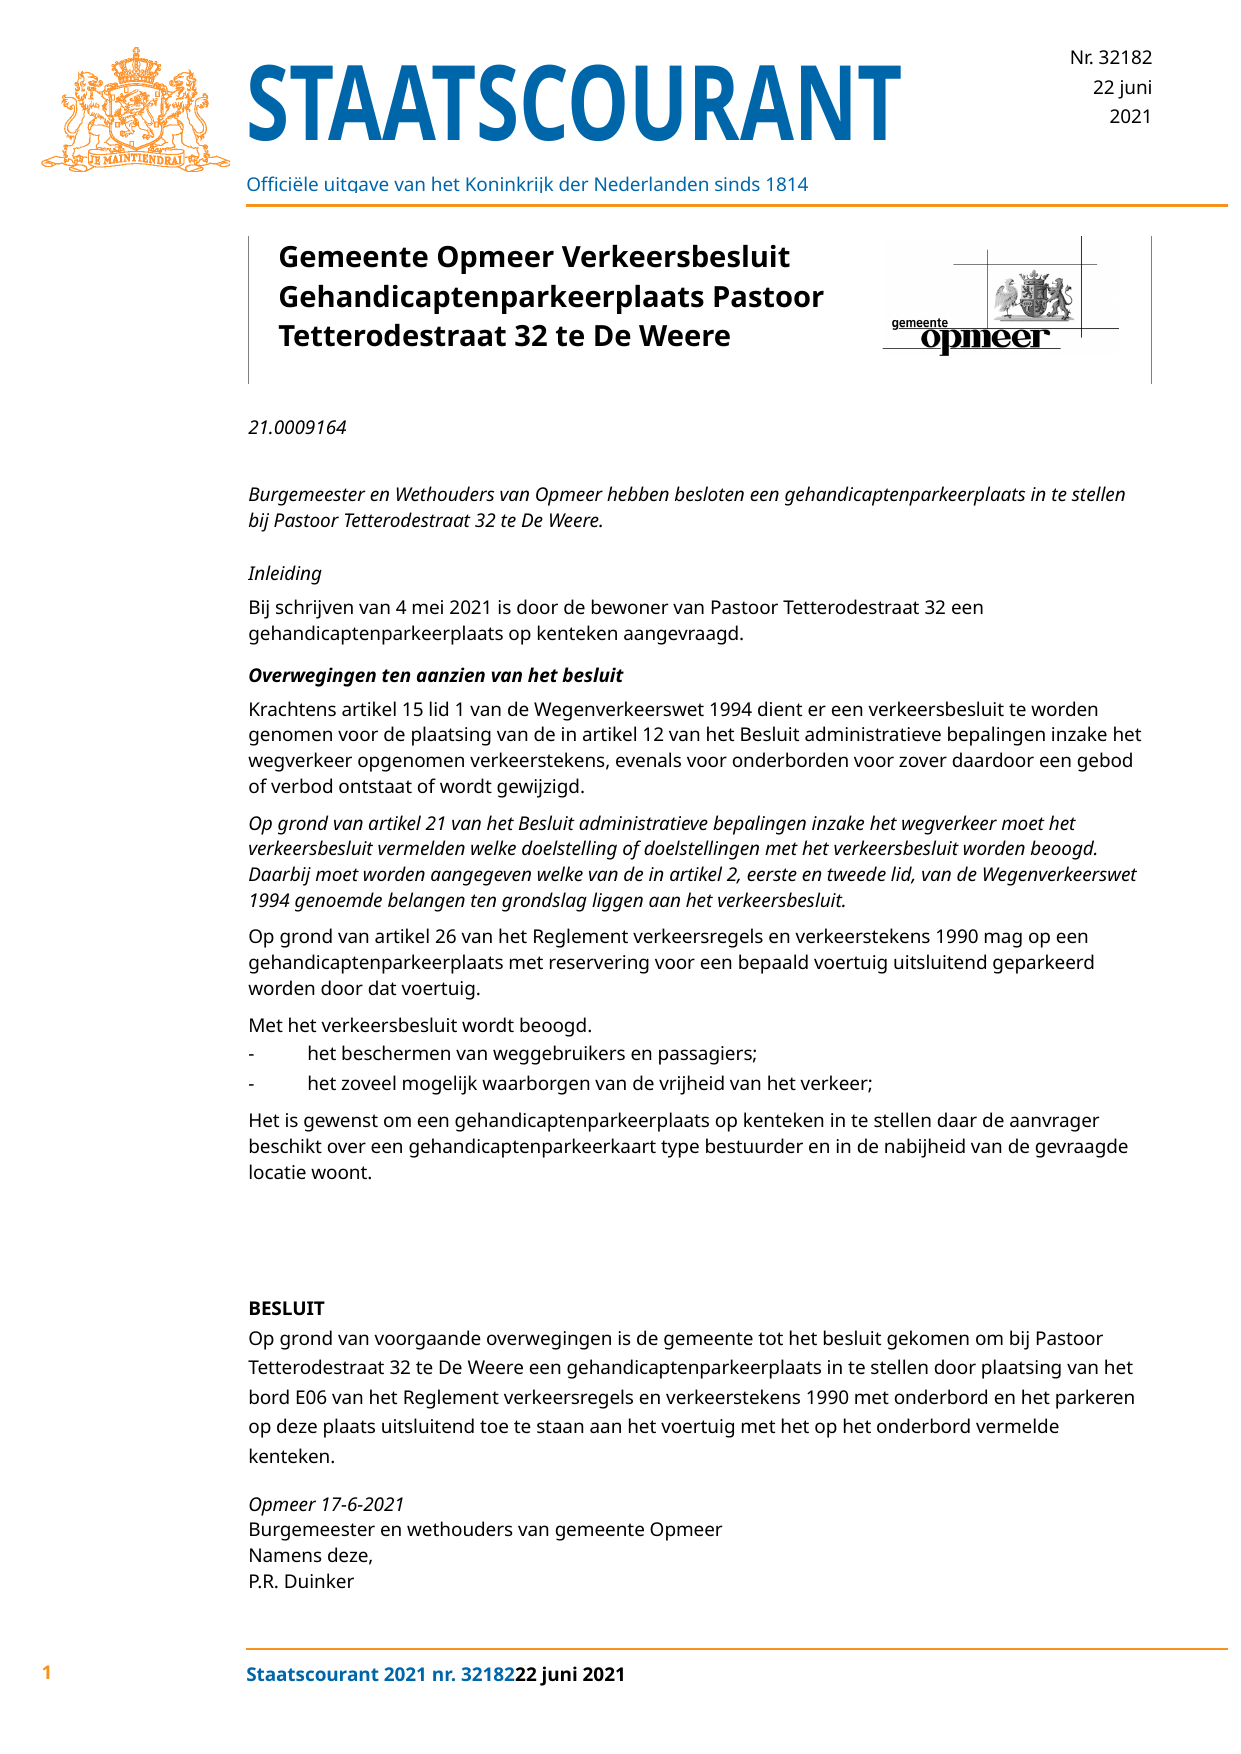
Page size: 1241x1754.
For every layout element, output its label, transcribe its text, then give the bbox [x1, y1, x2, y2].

text Op grond van artikel 21 van het Besluit administratieve bepalingen inzake het wegverkeer moet het verkeersbesluit vermelden welke doelstelling of doelstellingen met het verkeersbesluit worden beoogd. Daarbij moet worden aangegeven welke van de in artikel 2, eerste en tweede lid, van de Wegenverkeerswet 1994 genoemde belangen ten grondslag liggen aan het verkeersbesluit. [248, 810, 1152, 913]
text Burgemeester en Wethouders van Opmeer hebben besloten een gehandicaptenparkeerplaats in te stellen bij Pastoor Tetterodestraat 32 te De Weere. [248, 482, 1152, 533]
text Met het verkeersbesluit wordt beoogd. [248, 1012, 1152, 1037]
text BESLUIT [248, 1295, 1152, 1321]
list het zoveel mogelijk waarborgen van de vrijheid van het verkeer; [248, 1070, 1152, 1095]
text Bij schrijven van 4 mei 2021 is door de bewoner van Pastoor Tetterodestraat 32 een gehandicaptenparkeerplaats op kenteken aangevraagd. [248, 594, 1152, 646]
text Overwegingen ten aanzien van het besluit [248, 662, 1152, 688]
picture [41, 47, 231, 172]
text Op grond van artikel 26 van het Reglement verkeersregels en verkeerstekens 1990 mag op een gehandicaptenparkeerplaats met reservering voor een bepaald voertuig uitsluitend geparkeerd worden door dat voertuig. [248, 924, 1152, 1001]
picture [882, 236, 1119, 356]
text Namens deze, [248, 1542, 1152, 1568]
text Krachtens artikel 15 lid 1 van de Wegenverkeerswet 1994 dient er een verkeersbesluit te worden genomen voor de plaatsing van de in artikel 12 van het Besluit administratieve bepalingen inzake het wegverkeer opgenomen verkeerstekens, evenals voor onderborden voor zover daardoor een gebod of verbod ontstaat of wordt gewijzigd. [248, 696, 1152, 799]
text P.R. Duinker [248, 1568, 1152, 1594]
text Opmeer 17-6-2021 [248, 1491, 1152, 1517]
text 21.0009164 [248, 414, 1152, 440]
text Op grond van voorgaande overwegingen is de gemeente tot het besluit gekomen om bij Pastoor Tetterodestraat 32 te De Weere een gehandicaptenparkeerplaats in te stellen door plaatsing van het bord E06 van het Reglement verkeersregels en verkeerstekens 1990 met onderbord en het parkeren op deze plaats uitsluitend toe te staan aan het voertuig met het op het onderbord vermelde kenteken. [248, 1325, 1152, 1469]
text Inleiding [248, 560, 1152, 586]
table_header Gemeente Opmeer Verkeersbesluit Gehandicaptenparkeerplaats Pastoor Tetterodestraat 32 te De Weere [249, 236, 850, 384]
text Burgemeester en wethouders van gemeente Opmeer [248, 1517, 1152, 1542]
table_header [850, 236, 1151, 384]
text Het is gewenst om een gehandicaptenparkeerplaats op kenteken in te stellen daar de aanvrager beschikt over een gehandicaptenparkeerkaart type bestuurder en in de nabijheid van de gevraagde locatie woont. [248, 1108, 1152, 1185]
list het beschermen van weggebruikers en passagiers; [248, 1040, 1152, 1066]
